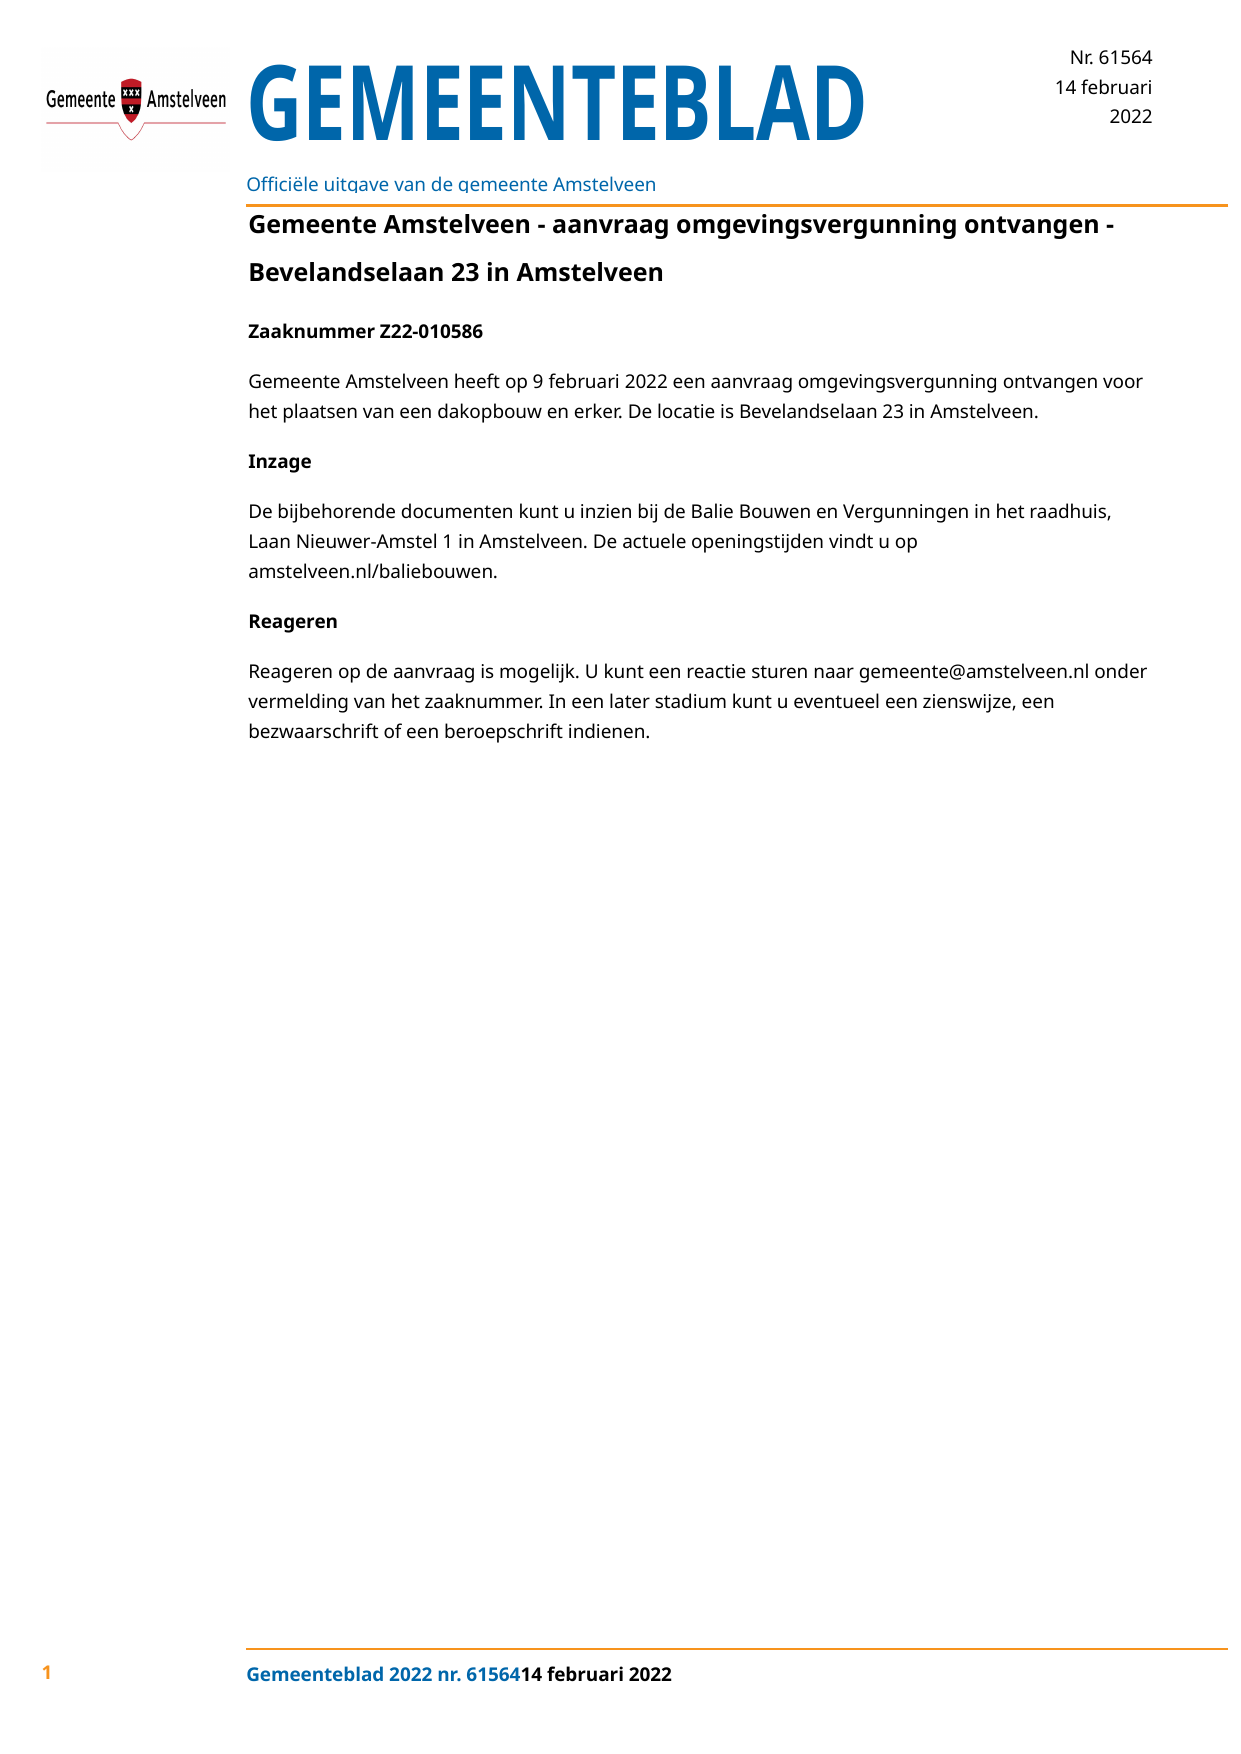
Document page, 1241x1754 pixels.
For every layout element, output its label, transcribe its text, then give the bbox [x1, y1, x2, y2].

text Zaaknummer Z22-010586 [248, 318, 1152, 344]
text De bijbehorende documenten kunt u inzien bij de Balie Bouwen en Vergunningen in het raadhuis, Laan Nieuwer-Amstel 1 in Amstelveen. De actuele openingstijden vindt u op amstelveen.nl/baliebouwen. [248, 499, 1152, 584]
text Reageren op de aanvraag is mogelijk. U kunt een reactie sturen naar gemeente@amstelveen.nl onder vermelding van het zaaknummer. In een later stadium kunt u eventueel een zienswijze, een bezwaarschrift of een beroepschrift indienen. [248, 659, 1152, 744]
text Inzage [248, 448, 1152, 474]
text Gemeente Amstelveen heeft op 9 februari 2022 een aanvraag omgevingsvergunning ontvangen voor het plaatsen van een dakopbouw en erker. De locatie is Bevelandselaan 23 in Amstelveen. [248, 368, 1152, 424]
text Reageren [248, 608, 1152, 634]
picture [41, 47, 231, 172]
text Gemeente Amstelveen - aanvraag omgevingsvergunning ontvangen - Bevelandselaan 23 in Amstelveen [248, 207, 1152, 288]
